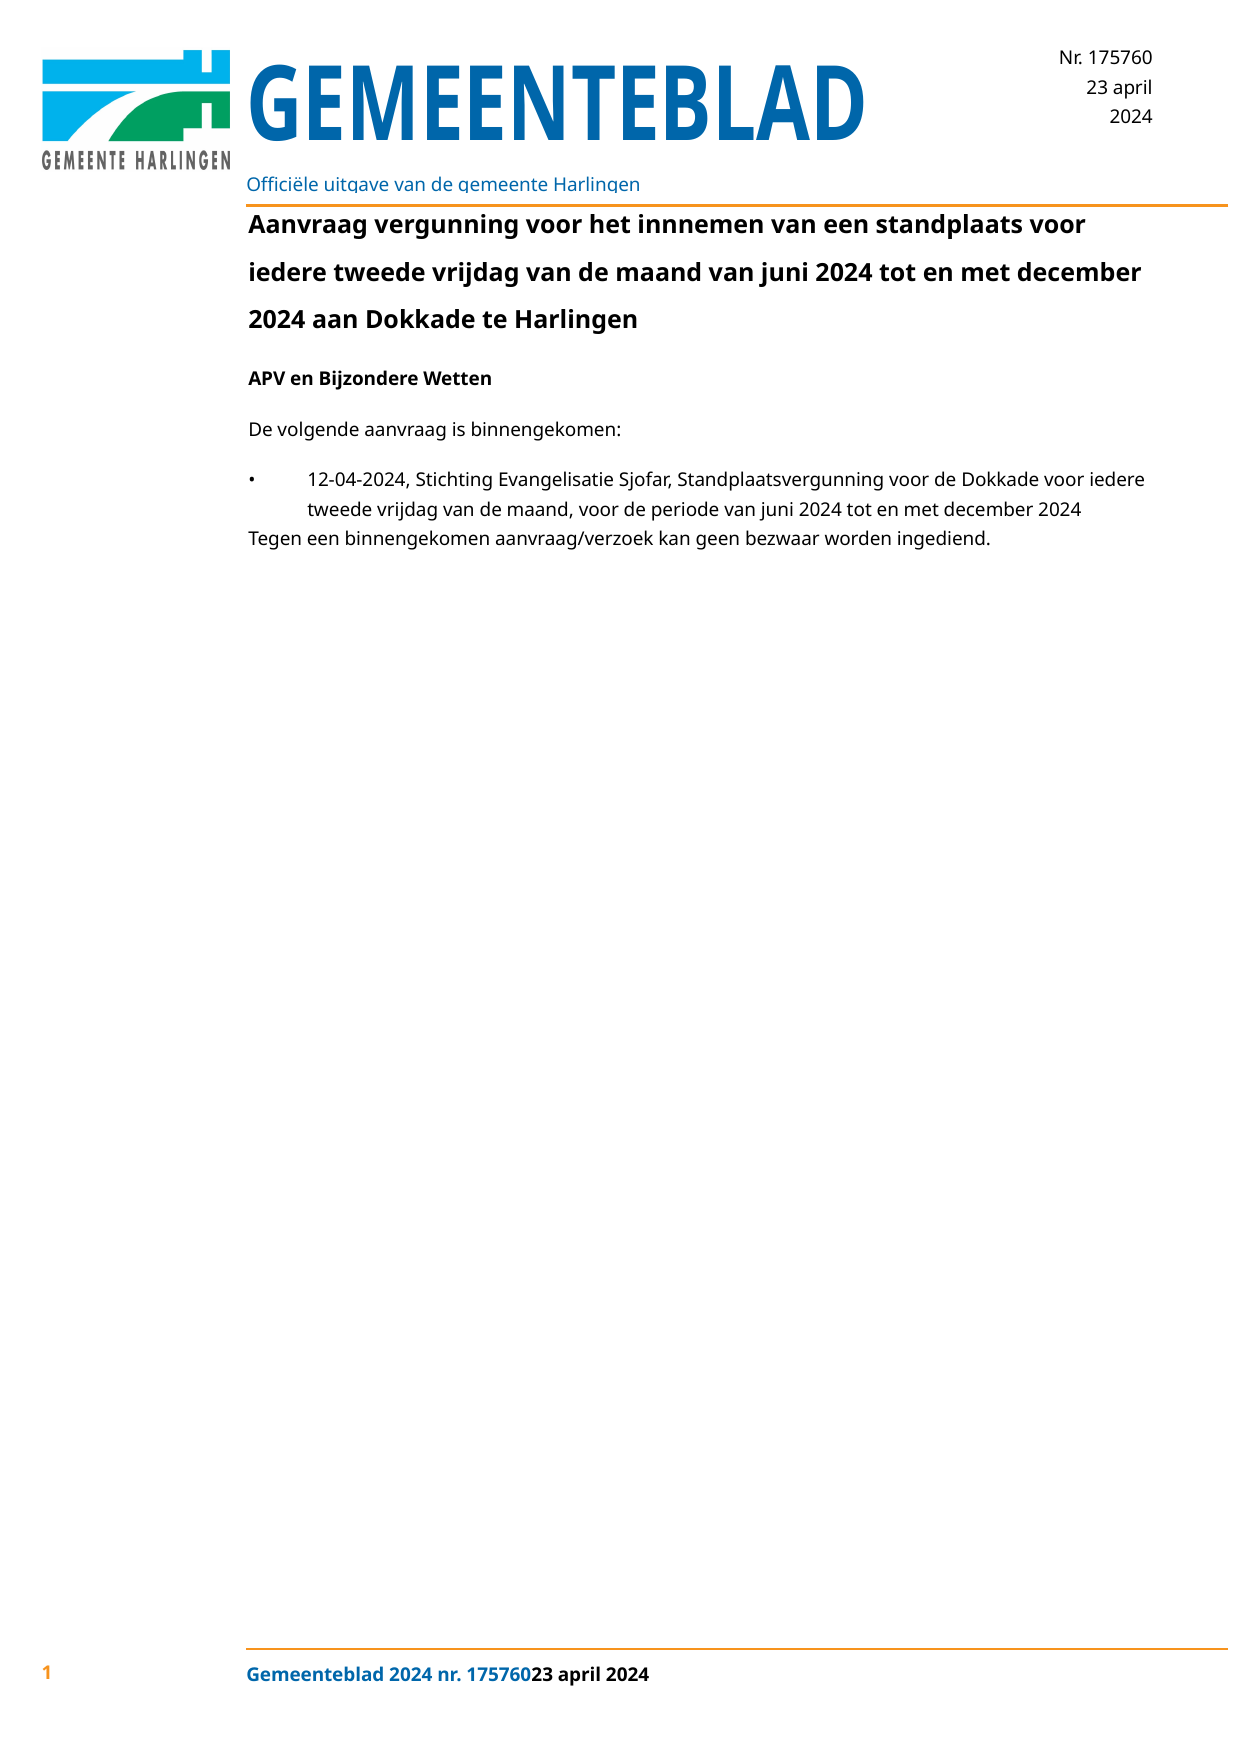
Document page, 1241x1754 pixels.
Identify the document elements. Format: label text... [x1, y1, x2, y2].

picture [41, 47, 231, 172]
text APV en Bijzondere Wetten [248, 366, 1152, 391]
text De volgende aanvraag is binnengekomen: [248, 416, 1152, 442]
text Tegen een binnengekomen aanvraag/verzoek kan geen bezwaar worden ingediend. [248, 526, 1152, 551]
list 12-04-2024, Stichting Evangelisatie Sjofar, Standplaatsvergunning voor de Dokkade voor iedere tweede vrijdag van de maand, voor de periode van juni 2024 tot en met december 2024 [248, 466, 1152, 522]
text Aanvraag vergunning voor het innnemen van een standplaats voor iedere tweede vrijdag van de maand van juni 2024 tot en met december 2024 aan Dokkade te Harlingen [248, 207, 1152, 336]
